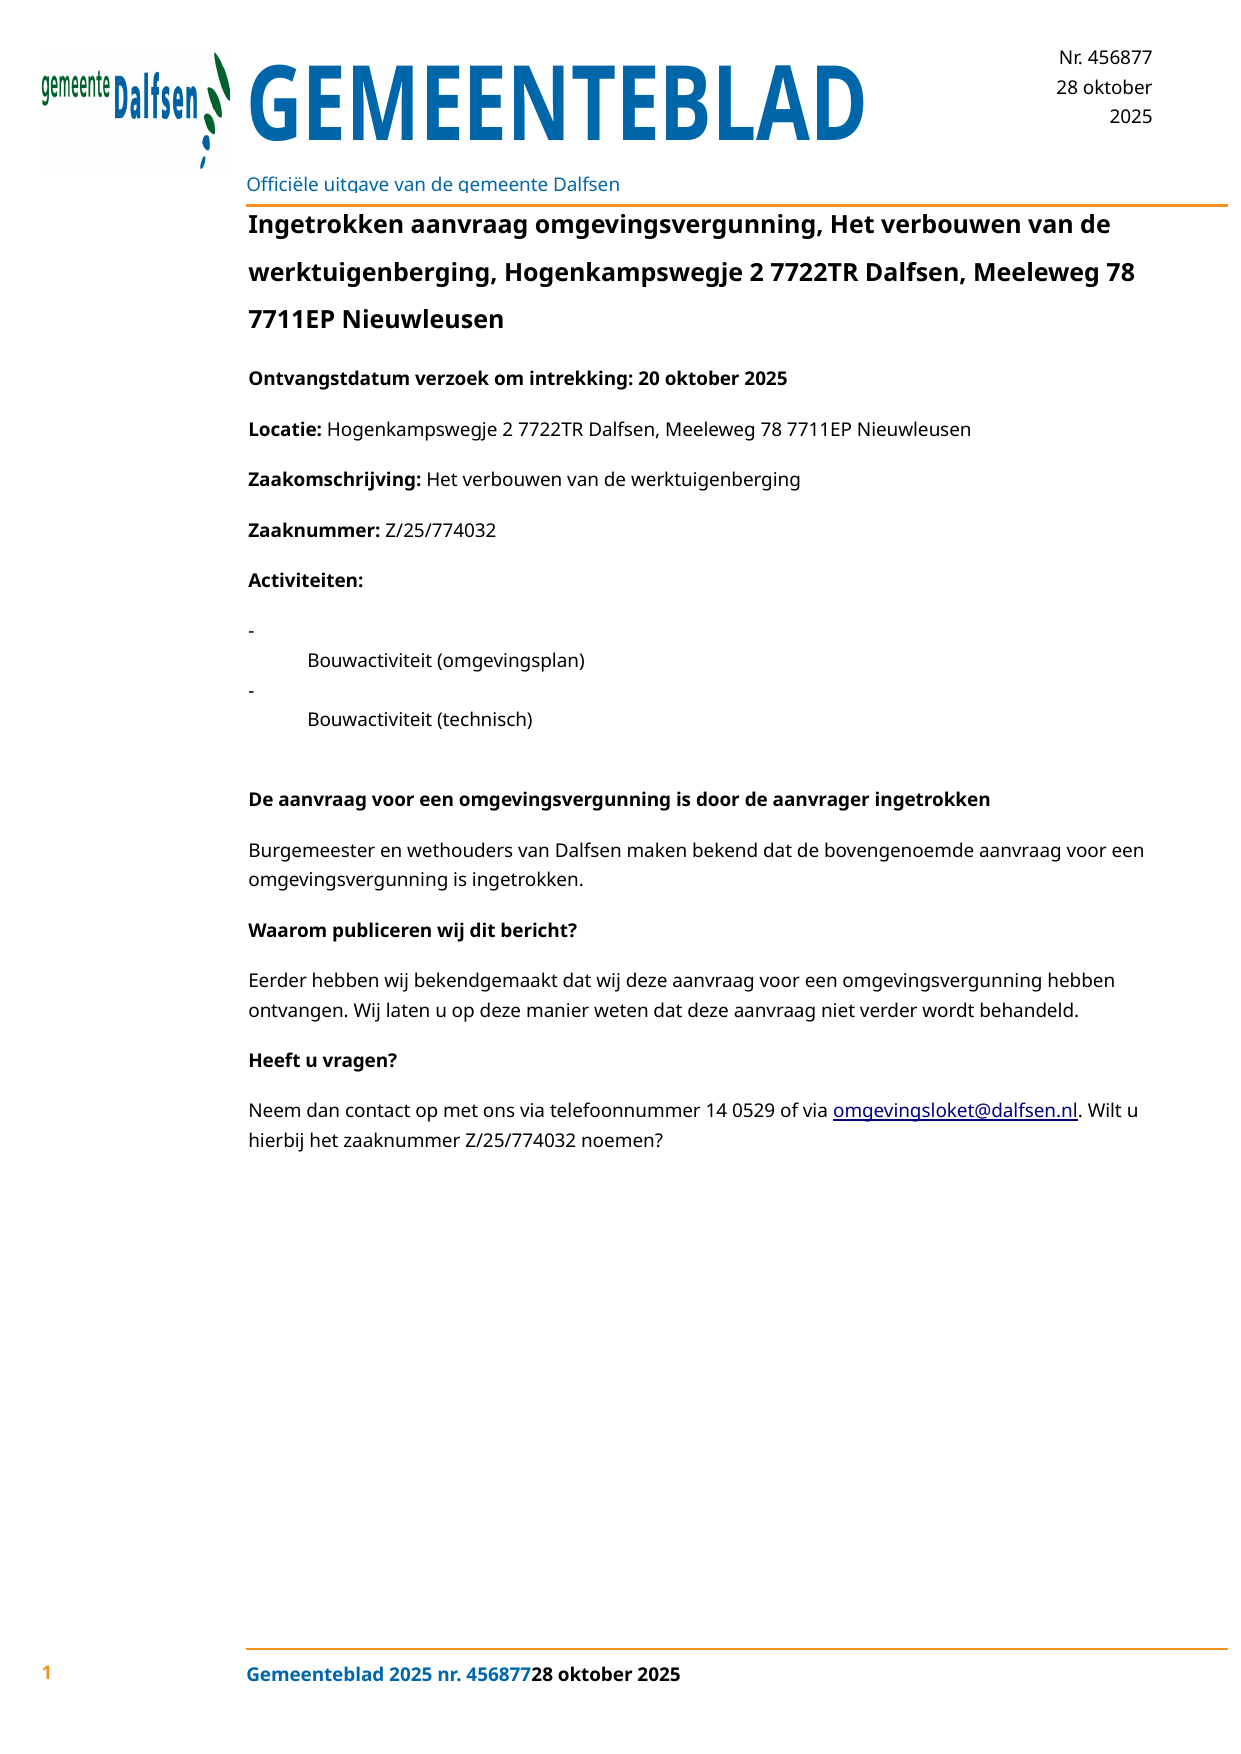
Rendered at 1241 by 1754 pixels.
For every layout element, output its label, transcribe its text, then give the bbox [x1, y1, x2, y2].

text Waarom publiceren wij dit bericht? [248, 917, 1152, 942]
list Bouwactiviteit (omgevingsplan) [248, 647, 1152, 673]
picture [41, 47, 231, 172]
text Zaakomschrijving: Het verbouwen van de werktuigenberging [248, 466, 1152, 492]
text Burgemeester en wethouders van Dalfsen maken bekend dat de bovengenoemde aanvraag voor een omgevingsvergunning is ingetrokken. [248, 837, 1152, 892]
text Neem dan contact op met ons via telefoonnummer 14 0529 of via omgevingsloket@dalfsen.nl. Wilt u hierbij het zaaknummer Z/25/774032 noemen? [248, 1098, 1152, 1153]
text Locatie: Hogenkampswegje 2 7722TR Dalfsen, Meeleweg 78 7711EP Nieuwleusen [248, 416, 1152, 442]
text Eerder hebben wij bekendgemaakt dat wij deze aanvraag voor een omgevingsvergunning hebben ontvangen. Wij laten u op deze manier weten dat deze aanvraag niet verder wordt behandeld. [248, 967, 1152, 1022]
text Activiteiten: [248, 567, 1152, 593]
list Bouwactiviteit (technisch) [248, 706, 1152, 732]
text Ontvangstdatum verzoek om intrekking: 20 oktober 2025 [248, 366, 1152, 391]
text Heeft u vragen? [248, 1047, 1152, 1073]
text Zaaknummer: Z/25/774032 [248, 517, 1152, 542]
text De aanvraag voor een omgevingsvergunning is door de aanvrager ingetrokken [248, 786, 1152, 812]
text Ingetrokken aanvraag omgevingsvergunning, Het verbouwen van de werktuigenberging, Hogenkampswegje 2 7722TR Dalfsen, Meeleweg 78 7711EP Nieuwleusen [248, 207, 1152, 336]
